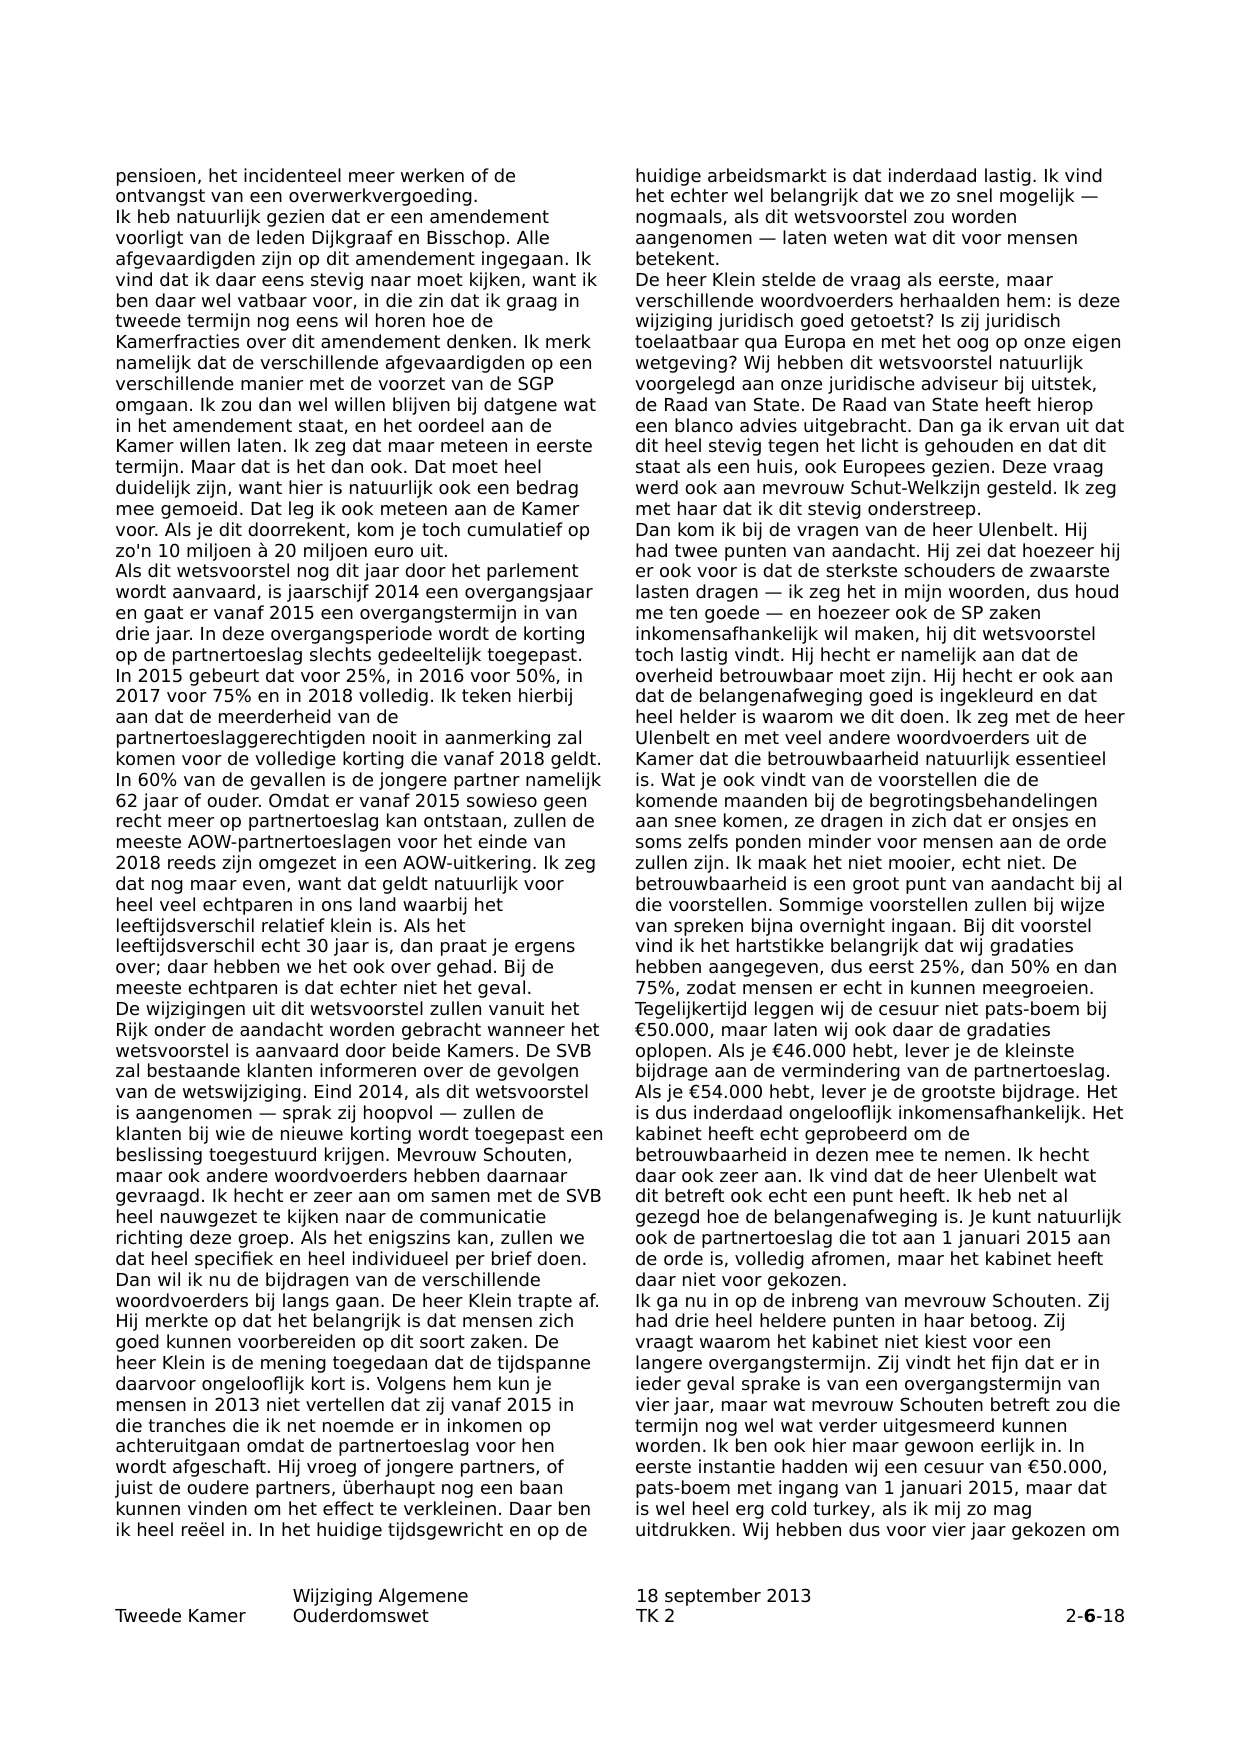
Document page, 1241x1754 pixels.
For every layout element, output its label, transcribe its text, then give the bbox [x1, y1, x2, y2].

text Ik ga nu in op de inbreng van mevrouw Schouten. Zij had drie heel heldere punten in haar betoog. Zij vraagt waarom het kabinet niet kiest voor een langere overgangstermijn. Zij vindt het fijn dat er in ieder geval sprake is van een overgangstermijn van vier jaar, maar wat mevrouw Schouten betreft zou die termijn nog wel wat verder uitgesmeerd kunnen worden. Ik ben ook hier maar gewoon eerlijk in. In eerste instantie hadden wij een cesuur van €50.000, pats-boem met ingang van 1 januari 2015, maar dat is wel heel erg cold turkey, als ik mij zo mag uitdrukken. Wij hebben dus voor vier jaar gekozen om [635, 1290, 1125, 1540]
text Dan wil ik nu de bijdragen van de verschillende woordvoerders bij langs gaan. De heer Klein trapte af. Hij merkte op dat het belangrijk is dat mensen zich goed kunnen voorbereiden op dit soort zaken. De heer Klein is de mening toegedaan dat de tijdspanne daarvoor ongelooflijk kort is. Volgens hem kun je mensen in 2013 niet vertellen dat zij vanaf 2015 in die tranches die ik net noemde er in inkomen op achteruitgaan omdat de partnertoeslag voor hen wordt afgeschaft. Hij vroeg of jongere partners, of juist de oudere partners, überhaupt nog een baan kunnen vinden om het effect te verkleinen. Daar ben ik heel reëel in. In het huidige tijdsgewricht en op de [115, 1269, 605, 1540]
text Als dit wetsvoorstel nog dit jaar door het parlement wordt aanvaard, is jaarschijf 2014 een overgangsjaar en gaat er vanaf 2015 een overgangstermijn in van drie jaar. In deze overgangsperiode wordt de korting op de partnertoeslag slechts gedeeltelijk toegepast. In 2015 gebeurt dat voor 25%, in 2016 voor 50%, in 2017 voor 75% en in 2018 volledig. Ik teken hierbij aan dat de meerderheid van de partnertoeslaggerechtigden nooit in aanmerking zal komen voor de volledige korting die vanaf 2018 geldt. In 60% van de gevallen is de jongere partner namelijk 62 jaar of ouder. Omdat er vanaf 2015 sowieso geen recht meer op partnertoeslag kan ontstaan, zullen de meeste AOW-partnertoeslagen voor het einde van 2018 reeds zijn omgezet in een AOW-uitkering. Ik zeg dat nog maar even, want dat geldt natuurlijk voor heel veel echtparen in ons land waarbij het leeftijdsverschil relatief klein is. Als het leeftijdsverschil echt 30 jaar is, dan praat je ergens over; daar hebben we het ook over gehad. Bij de meeste echtparen is dat echter niet het geval. [115, 561, 605, 999]
text huidige arbeidsmarkt is dat inderdaad lastig. Ik vind het echter wel belangrijk dat we zo snel mogelijk — nogmaals, als dit wetsvoorstel zou worden aangenomen — laten weten wat dit voor mensen betekent. [635, 165, 1125, 269]
text Dan kom ik bij de vragen van de heer Ulenbelt. Hij had twee punten van aandacht. Hij zei dat hoezeer hij er ook voor is dat de sterkste schouders de zwaarste lasten dragen — ik zeg het in mijn woorden, dus houd me ten goede — en hoezeer ook de SP zaken inkomensafhankelijk wil maken, hij dit wetsvoorstel toch lastig vindt. Hij hecht er namelijk aan dat de overheid betrouwbaar moet zijn. Hij hecht er ook aan dat de belangenafweging goed is ingekleurd en dat heel helder is waarom we dit doen. Ik zeg met de heer Ulenbelt en met veel andere woordvoerders uit de Kamer dat die betrouwbaarheid natuurlijk essentieel is. Wat je ook vindt van de voorstellen die de komende maanden bij de begrotingsbehandelingen aan snee komen, ze dragen in zich dat er onsjes en soms zelfs ponden minder voor mensen aan de orde zullen zijn. Ik maak het niet mooier, echt niet. De betrouwbaarheid is een groot punt van aandacht bij al die voorstellen. Sommige voorstellen zullen bij wijze van spreken bijna overnight ingaan. Bij dit voorstel vind ik het hartstikke belangrijk dat wij gradaties hebben aangegeven, dus eerst 25%, dan 50% en dan 75%, zodat mensen er echt in kunnen meegroeien. Tegelijkertijd leggen wij de cesuur niet pats-boem bij €50.000, maar laten wij ook daar de gradaties oplopen. Als je €46.000 hebt, lever je de kleinste bijdrage aan de vermindering van de partnertoeslag. Als je €54.000 hebt, lever je de grootste bijdrage. Het is dus inderdaad ongelooflijk inkomensafhankelijk. Het kabinet heeft echt geprobeerd om de betrouwbaarheid in dezen mee te nemen. Ik hecht daar ook zeer aan. Ik vind dat de heer Ulenbelt wat dit betreft ook echt een punt heeft. Ik heb net al gezegd hoe de belangenafweging is. Je kunt natuurlijk ook de partnertoeslag die tot aan 1 januari 2015 aan de orde is, volledig afromen, maar het kabinet heeft daar niet voor gekozen. [635, 519, 1125, 1290]
text De heer Klein stelde de vraag als eerste, maar verschillende woordvoerders herhaalden hem: is deze wijziging juridisch goed getoetst? Is zij juridisch toelaatbaar qua Europa en met het oog op onze eigen wetgeving? Wij hebben dit wetsvoorstel natuurlijk voorgelegd aan onze juridische adviseur bij uitstek, de Raad van State. De Raad van State heeft hierop een blanco advies uitgebracht. Dan ga ik ervan uit dat dit heel stevig tegen het licht is gehouden en dat dit staat als een huis, ook Europees gezien. Deze vraag werd ook aan mevrouw Schut-Welkzijn gesteld. Ik zeg met haar dat ik dit stevig onderstreep. [635, 269, 1125, 519]
text De wijzigingen uit dit wetsvoorstel zullen vanuit het Rijk onder de aandacht worden gebracht wanneer het wetsvoorstel is aanvaard door beide Kamers. De SVB zal bestaande klanten informeren over de gevolgen van de wetswijziging. Eind 2014, als dit wetsvoorstel is aangenomen — sprak zij hoopvol — zullen de klanten bij wie de nieuwe korting wordt toegepast een beslissing toegestuurd krijgen. Mevrouw Schouten, maar ook andere woordvoerders hebben daarnaar gevraagd. Ik hecht er zeer aan om samen met de SVB heel nauwgezet te kijken naar de communicatie richting deze groep. Als het enigszins kan, zullen we dat heel specifiek en heel individueel per brief doen. [115, 999, 605, 1269]
text Ik heb natuurlijk gezien dat er een amendement voorligt van de leden Dijkgraaf en Bisschop. Alle afgevaardigden zijn op dit amendement ingegaan. Ik vind dat ik daar eens stevig naar moet kijken, want ik ben daar wel vatbaar voor, in die zin dat ik graag in tweede termijn nog eens wil horen hoe de Kamerfracties over dit amendement denken. Ik merk namelijk dat de verschillende afgevaardigden op een verschillende manier met de voorzet van de SGP omgaan. Ik zou dan wel willen blijven bij datgene wat in het amendement staat, en het oordeel aan de Kamer willen laten. Ik zeg dat maar meteen in eerste termijn. Maar dat is het dan ook. Dat moet heel duidelijk zijn, want hier is natuurlijk ook een bedrag mee gemoeid. Dat leg ik ook meteen aan de Kamer voor. Als je dit doorrekent, kom je toch cumulatief op zo'n 10 miljoen à 20 miljoen euro uit. [115, 207, 605, 561]
text pensioen, het incidenteel meer werken of de ontvangst van een overwerkvergoeding. [115, 165, 605, 207]
